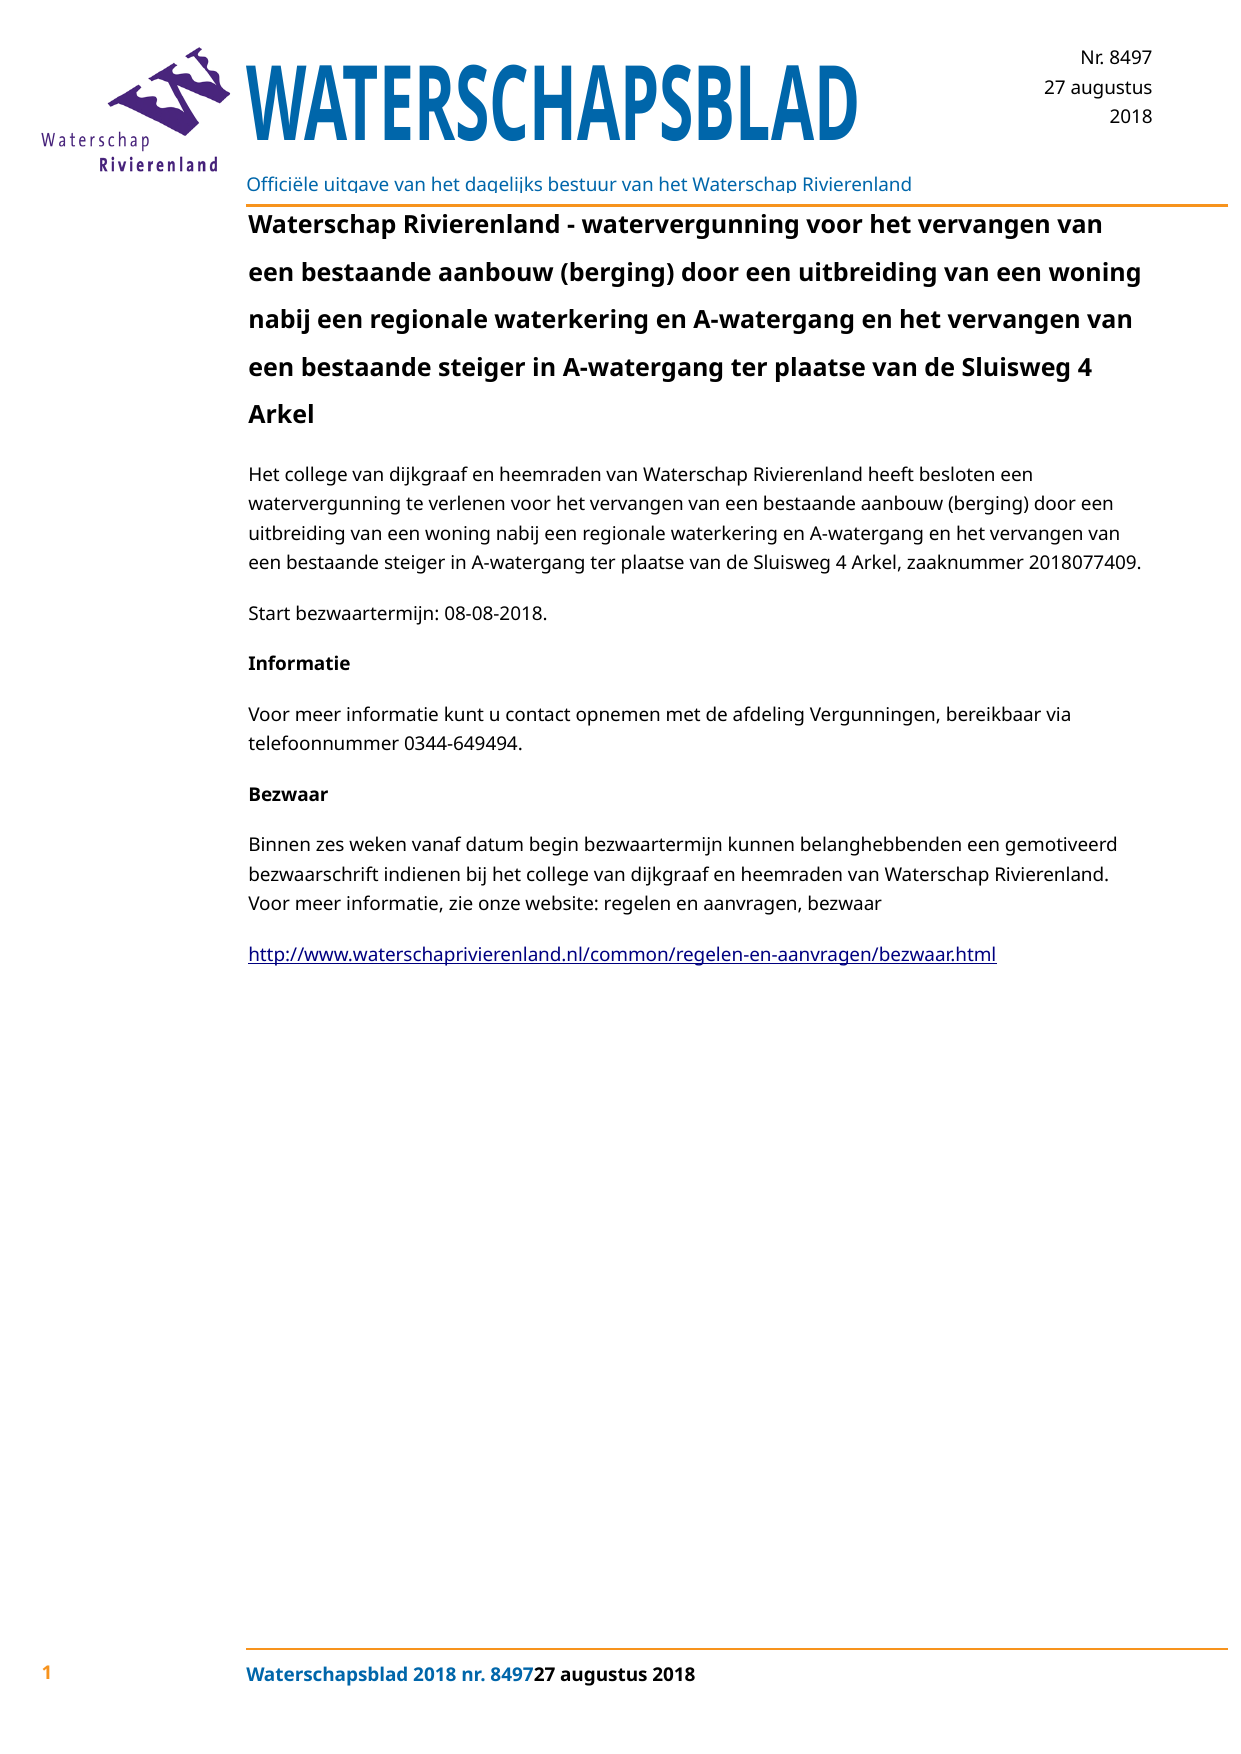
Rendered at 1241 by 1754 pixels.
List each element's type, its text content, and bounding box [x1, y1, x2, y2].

text http://www.waterschaprivierenland.nl/common/regelen-en-aanvragen/bezwaar.html [248, 941, 1152, 966]
text Start bezwaartermijn: 08-08-2018. [248, 600, 1152, 626]
text Binnen zes weken vanaf datum begin bezwaartermijn kunnen belanghebbenden een gemotiveerd bezwaarschrift indienen bij het college van dijkgraaf en heemraden van Waterschap Rivierenland. Voor meer informatie, zie onze website: regelen en aanvragen, bezwaar [248, 831, 1152, 916]
text Voor meer informatie kunt u contact opnemen met de afdeling Vergunningen, bereikbaar via telefoonnummer 0344-649494. [248, 701, 1152, 756]
text Informatie [248, 650, 1152, 676]
text Het college van dijkgraaf en heemraden van Waterschap Rivierenland heeft besloten een watervergunning te verlenen voor het vervangen van een bestaande aanbouw (berging) door een uitbreiding van een woning nabij een regionale waterkering en A-watergang en het vervangen van een bestaande steiger in A-watergang ter plaatse van de Sluisweg 4 Arkel, zaaknummer 2018077409. [248, 461, 1152, 575]
text Waterschap Rivierenland - watervergunning voor het vervangen van een bestaande aanbouw (berging) door een uitbreiding van een woning nabij een regionale waterkering en A-watergang en het vervangen van een bestaande steiger in A-watergang ter plaatse van de Sluisweg 4 Arkel [248, 207, 1152, 431]
picture [41, 47, 231, 172]
text Bezwaar [248, 781, 1152, 806]
